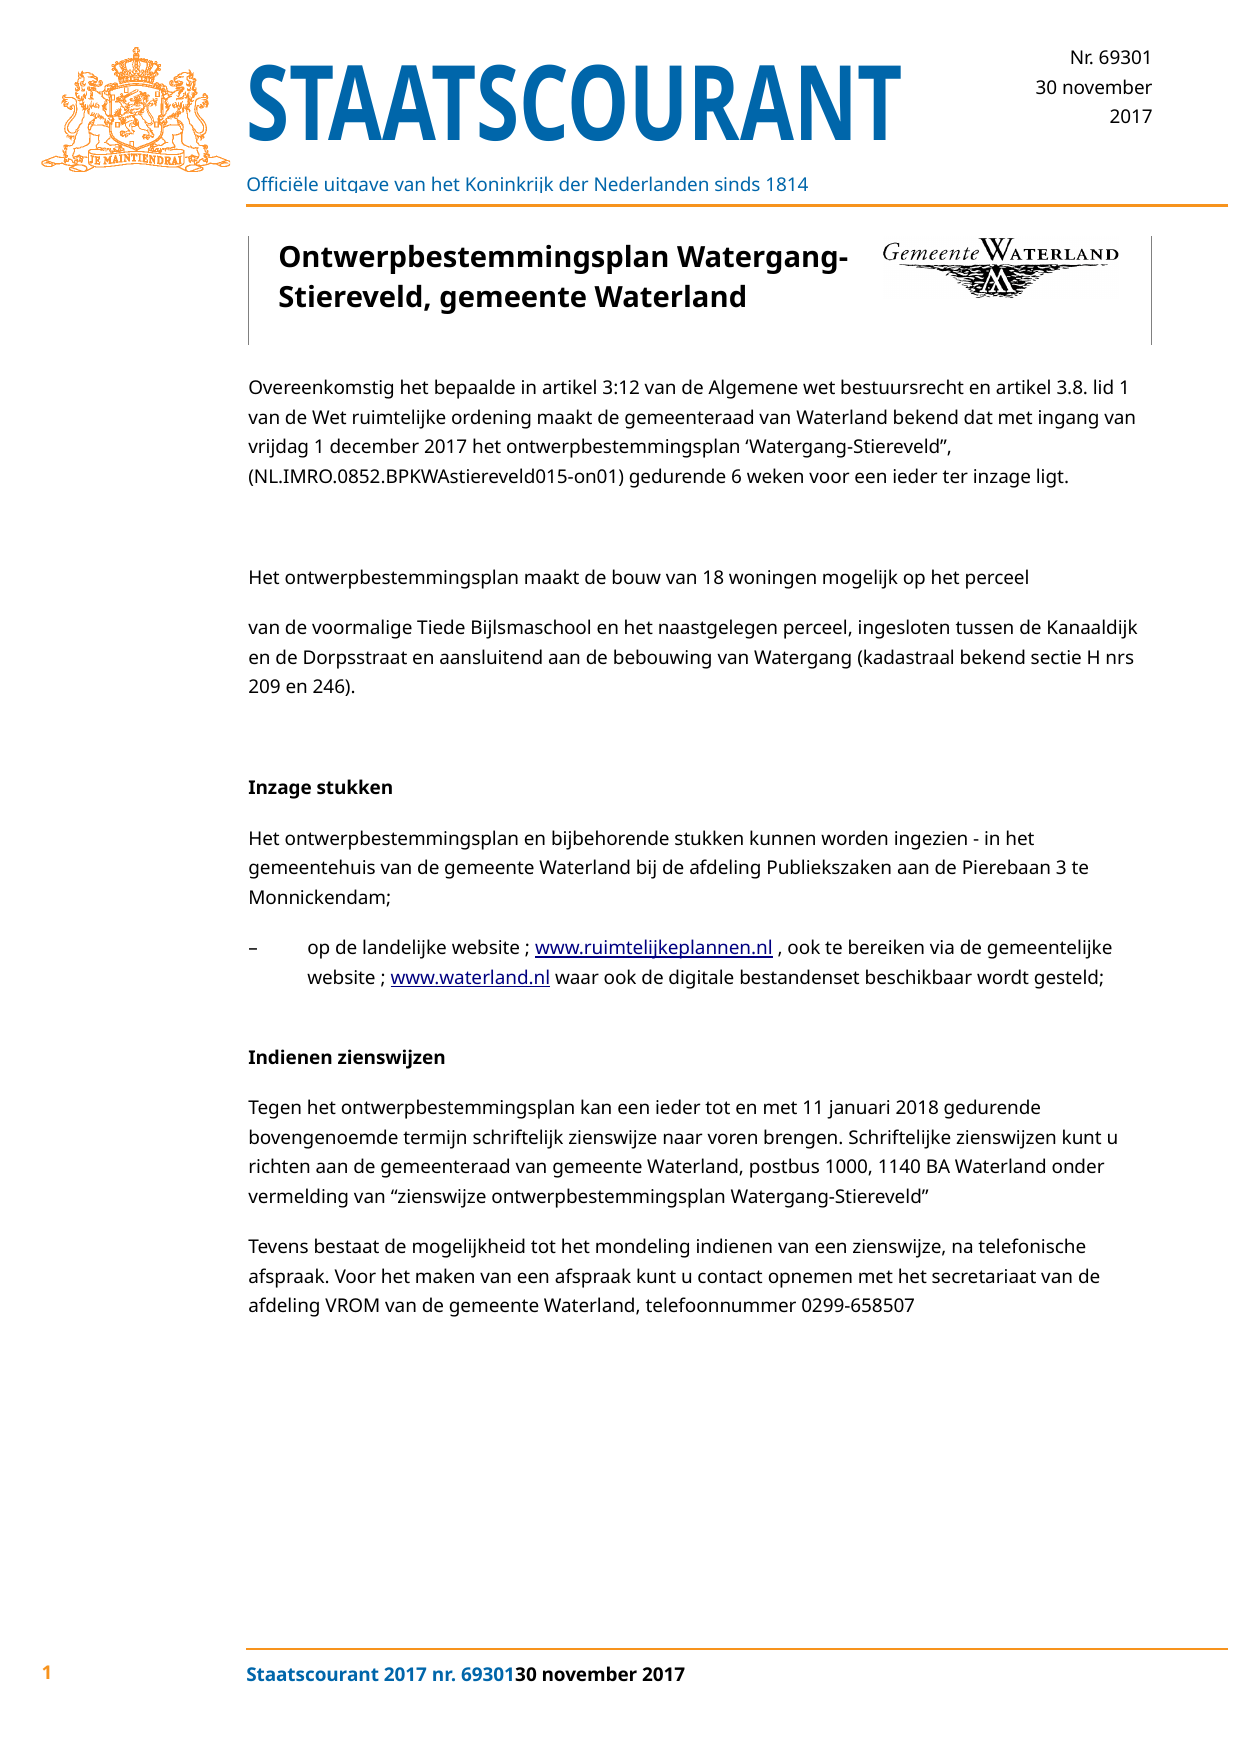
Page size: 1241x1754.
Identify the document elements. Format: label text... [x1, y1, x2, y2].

text Het ontwerpbestemmingsplan maakt de bouw van 18 woningen mogelijk op het perceel [248, 564, 1152, 589]
table_header Ontwerpbestemmingsplan Watergang-Stiereveld, gemeente Waterland [249, 236, 850, 345]
table_header [850, 236, 1151, 345]
text Tevens bestaat de mogelijkheid tot het mondeling indienen van een zienswijze, na telefonische afspraak. Voor het maken van een afspraak kunt u contact opnemen met het secretariaat van de afdeling VROM van de gemeente Waterland, telefoonnummer 0299-658507 [248, 1233, 1152, 1318]
text Tegen het ontwerpbestemmingsplan kan een ieder tot en met 11 januari 2018 gedurende bovengenoemde termijn schriftelijk zienswijze naar voren brengen. Schriftelijke zienswijzen kunt u richten aan de gemeenteraad van gemeente Waterland, postbus 1000, 1140 BA Waterland onder vermelding van “zienswijze ontwerpbestemmingsplan Watergang-Stiereveld” [248, 1094, 1152, 1209]
text Het ontwerpbestemmingsplan en bijbehorende stukken kunnen worden ingezien - in het gemeentehuis van de gemeente Waterland bij de afdeling Publiekszaken aan de Pierebaan 3 te Monnickendam; [248, 825, 1152, 909]
picture [41, 47, 231, 172]
picture [882, 236, 1119, 299]
text van de voormalige Tiede Bijlsmaschool en het naastgelegen perceel, ingesloten tussen de Kanaaldijk en de Dorpsstraat en aansluitend aan de bebouwing van Watergang (kadastraal bekend sectie H nrs 209 en 246). [248, 614, 1152, 699]
list op de landelijke website ; www.ruimtelijkeplannen.nl , ook te bereiken via de gemeentelijke website ; www.waterland.nl waar ook de digitale bestandenset beschikbaar wordt gesteld; [248, 934, 1152, 989]
text Inzage stukken [248, 774, 1152, 800]
text Indienen zienswijzen [248, 1044, 1152, 1069]
text Overeenkomstig het bepaalde in artikel 3:12 van de Algemene wet bestuursrecht en artikel 3.8. lid 1 van de Wet ruimtelijke ordening maakt de gemeenteraad van Waterland bekend dat met ingang van vrijdag 1 december 2017 het ontwerpbestemmingsplan ‘Watergang-Stiereveld”,(NL.IMRO.0852.BPKWAstiereveld015-on01) gedurende 6 weken voor een ieder ter inzage ligt. [248, 374, 1152, 489]
